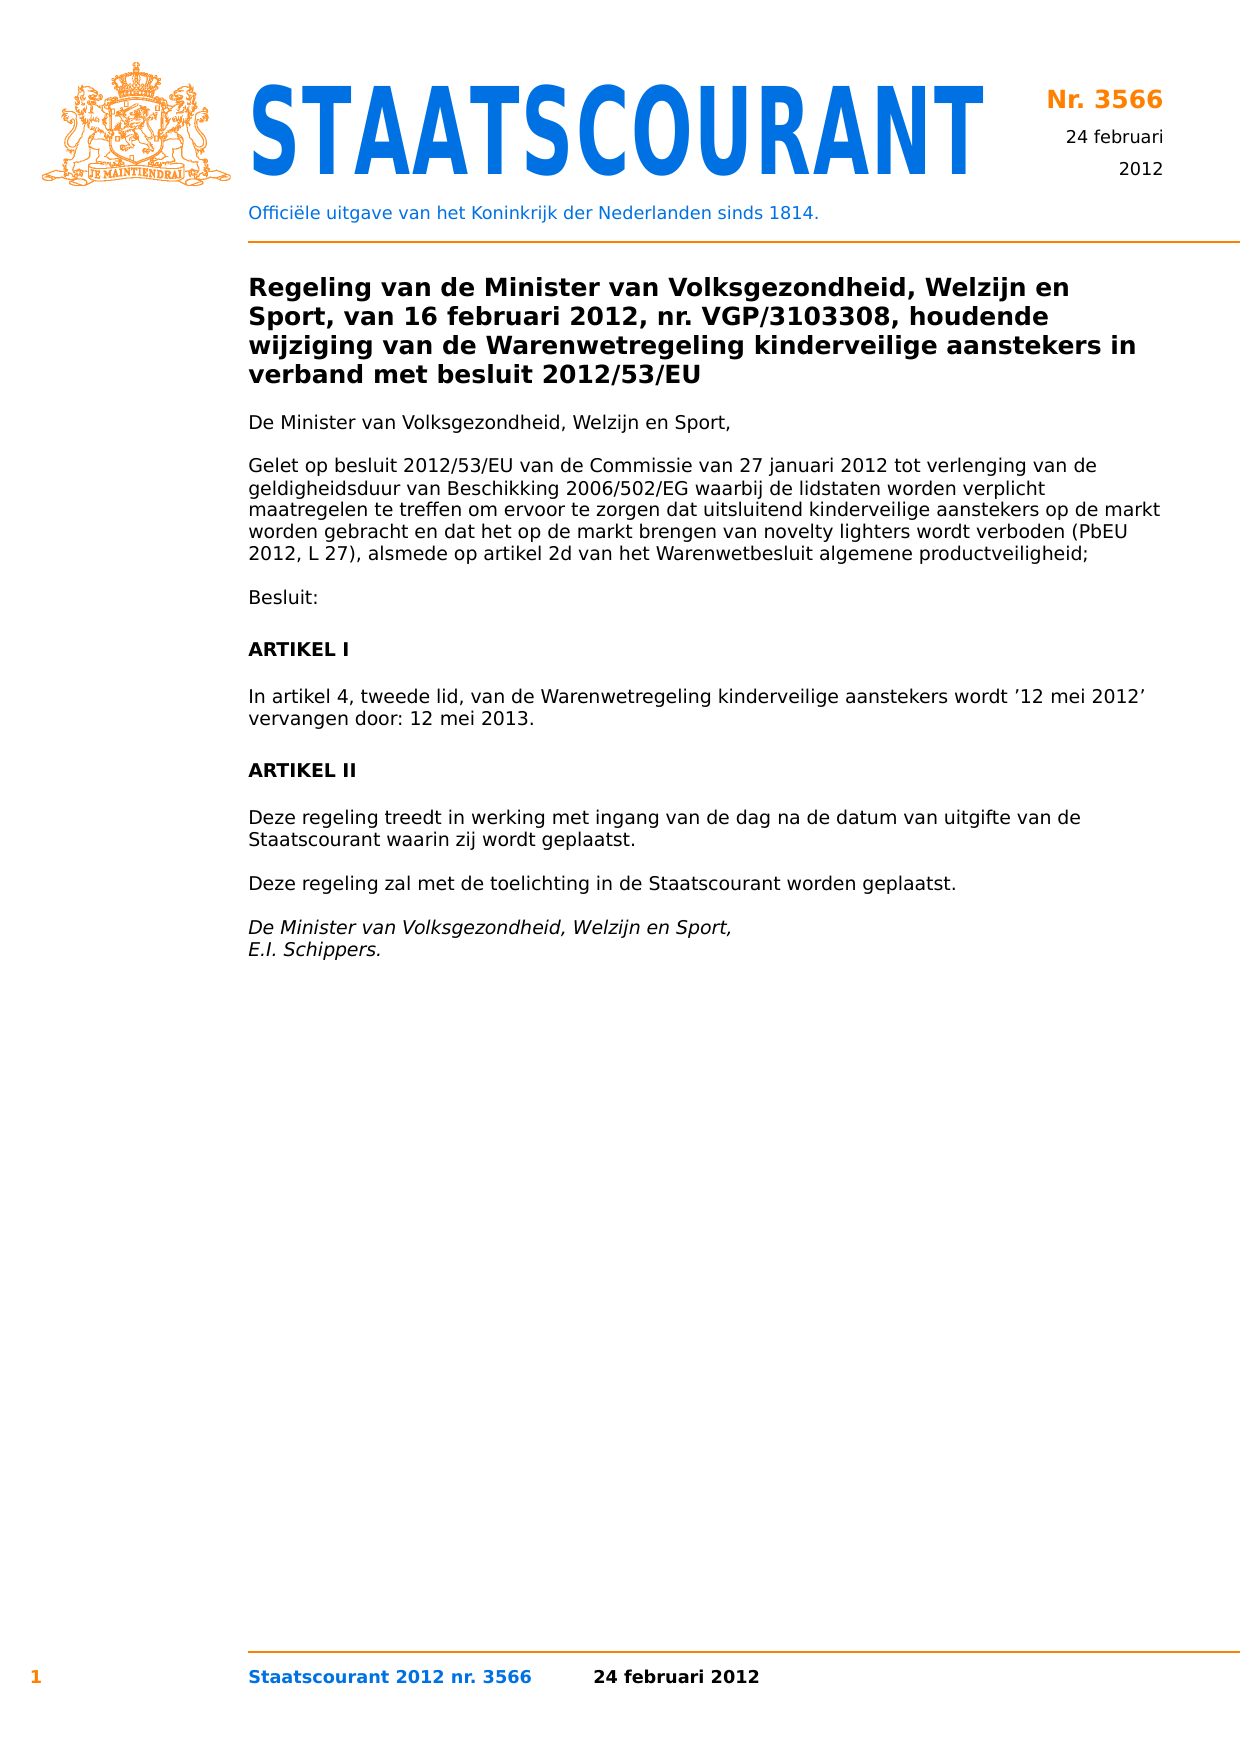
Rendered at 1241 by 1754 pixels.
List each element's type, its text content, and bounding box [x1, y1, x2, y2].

text Deze regeling zal met de toelichting in de Staatscourant worden geplaatst. [248, 873, 1163, 895]
table_header [25, 62, 248, 241]
subtitle ARTIKEL II [248, 760, 1163, 782]
table_cell 24 februari [998, 121, 1240, 153]
table_cell Officiële uitgave van het Koninkrijk der Nederlanden sinds 1814. [248, 203, 1240, 241]
text Deze regeling treedt in werking met ingang van de dag na de datum van uitgifte van de Staatscourant waarin zij wordt geplaatst. [248, 807, 1163, 851]
table_cell 2012 [998, 153, 1240, 203]
subtitle Regeling van de Minister van Volksgezondheid, Welzijn en Sport, van 16 februari 2012, nr. VGP/3103308, houdende wijziging van de Warenwetregeling kinderveilige aanstekers in verband met besluit 2012/53/EU [248, 273, 1163, 390]
picture [41, 62, 231, 186]
text In artikel 4, tweede lid, van de Warenwetregeling kinderveilige aanstekers wordt ’12 mei 2012’ vervangen door: 12 mei 2013. [248, 686, 1163, 730]
subtitle ARTIKEL I [248, 639, 1163, 661]
text Gelet op besluit 2012/53/EU van de Commissie van 27 januari 2012 tot verlenging van de geldigheidsduur van Beschikking 2006/502/EG waarbij de lidstaten worden verplicht maatregelen te treffen om ervoor te zorgen dat uitsluitend kinderveilige aanstekers op de markt worden gebracht en dat het op de markt brengen van novelty lighters wordt verboden (PbEU 2012, L 27), alsmede op artikel 2d van het Warenwetbesluit algemene productveiligheid; [248, 455, 1163, 565]
text De Minister van Volksgezondheid, Welzijn en Sport, [248, 412, 1163, 433]
table_header Nr. 3566 [998, 62, 1240, 121]
text De Minister van Volksgezondheid, Welzijn en Sport, E.I. Schippers. [248, 917, 1163, 961]
text Besluit: [248, 587, 1163, 609]
table_header STAATSCOURANT [248, 62, 998, 203]
